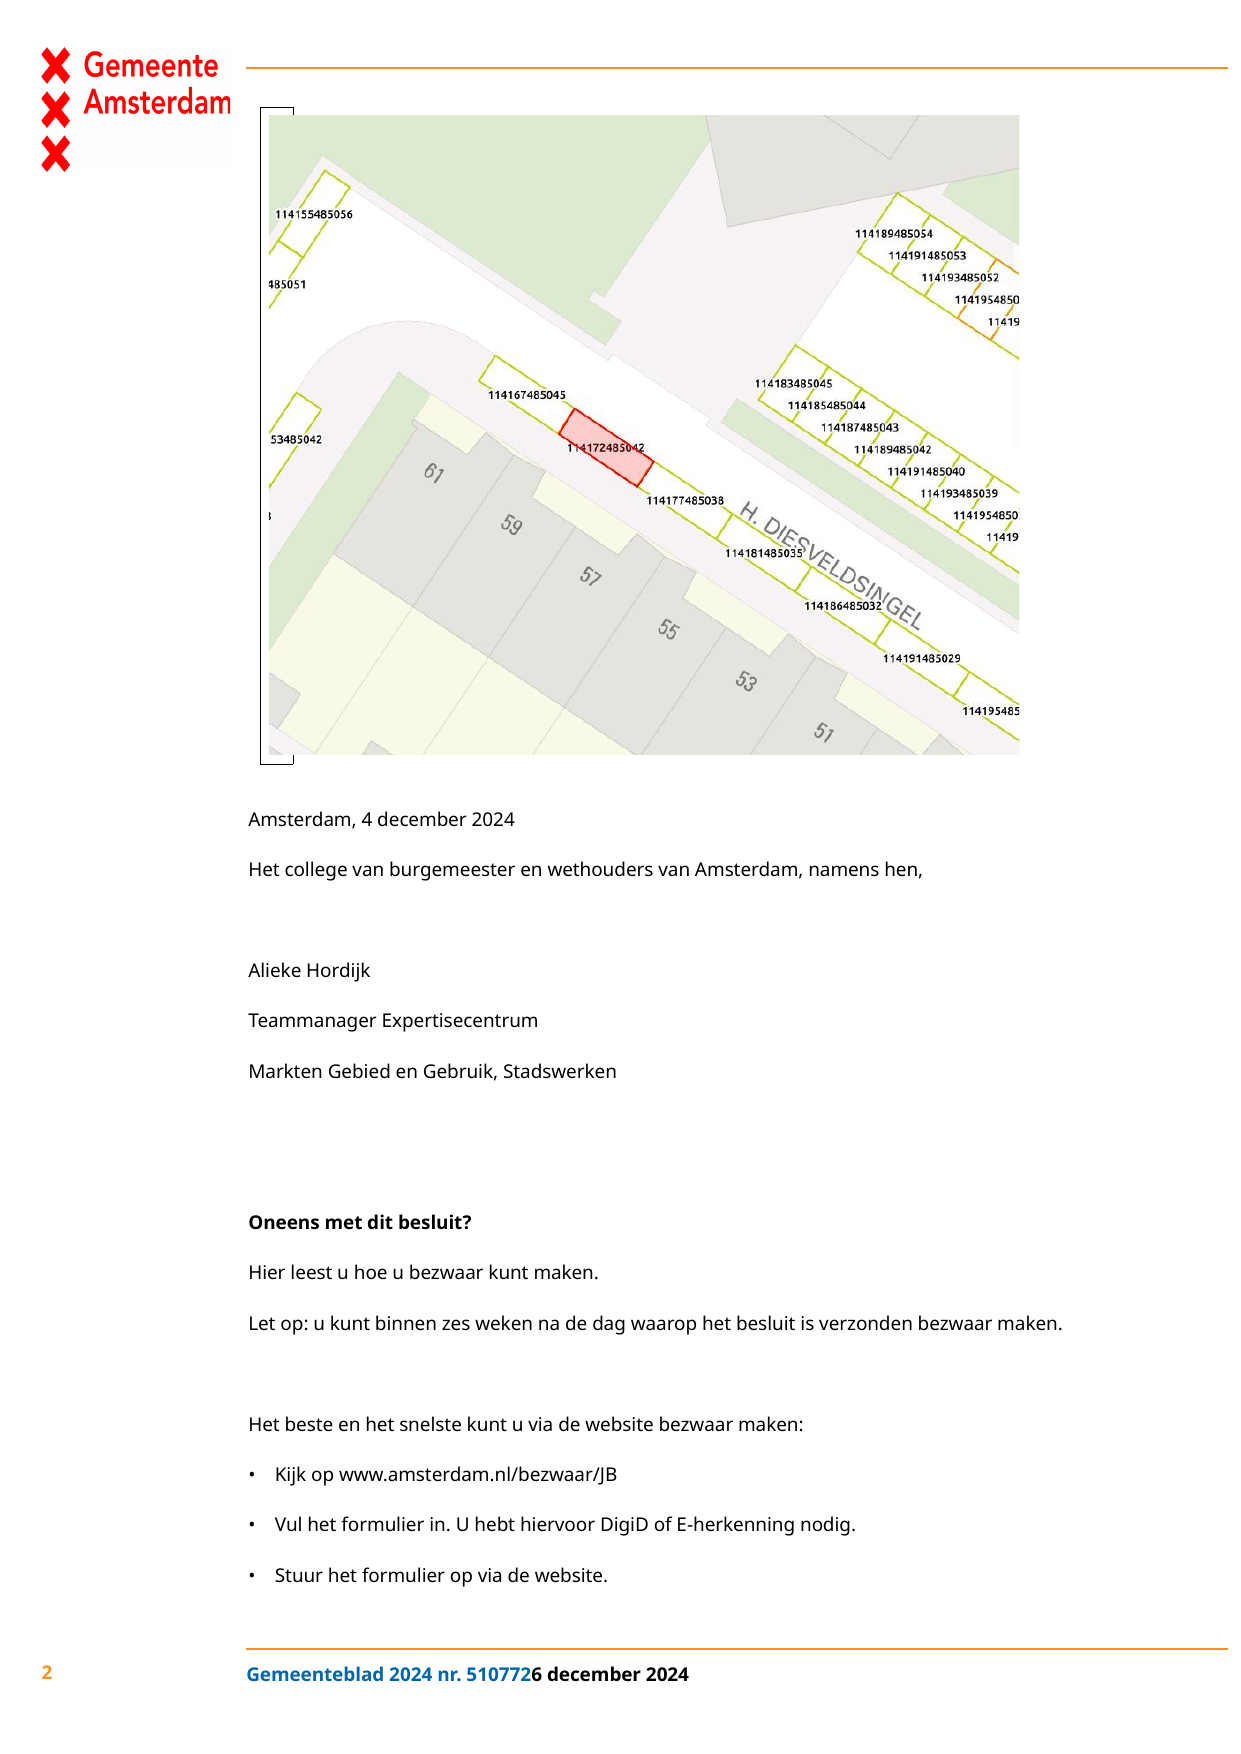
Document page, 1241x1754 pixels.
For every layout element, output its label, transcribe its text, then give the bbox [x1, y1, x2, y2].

text Markten Gebied en Gebruik, Stadswerken [248, 1058, 1152, 1083]
text • Vul het formulier in. U hebt hiervoor DigiD of E-herkenning nodig. [248, 1512, 1152, 1537]
text Teammanager Expertisecentrum [248, 1007, 1152, 1033]
picture [268, 115, 1020, 755]
text Let op: u kunt binnen zes weken na de dag waarop het besluit is verzonden bezwaar maken. [248, 1310, 1152, 1336]
text Hier leest u hoe u bezwaar kunt maken. [248, 1259, 1152, 1285]
text Het college van burgemeester en wethouders van Amsterdam, namens hen, [248, 856, 1152, 882]
text Het beste en het snelste kunt u via de website bezwaar maken: [248, 1411, 1152, 1436]
picture [41, 47, 231, 172]
text Amsterdam, 4 december 2024 [248, 806, 1152, 831]
text Oneens met dit besluit? [248, 1209, 1152, 1235]
text Alieke Hordijk [248, 957, 1152, 983]
text • Stuur het formulier op via de website. [248, 1562, 1152, 1588]
text • Kijk op www.amsterdam.nl/bezwaar/JB [248, 1461, 1152, 1487]
